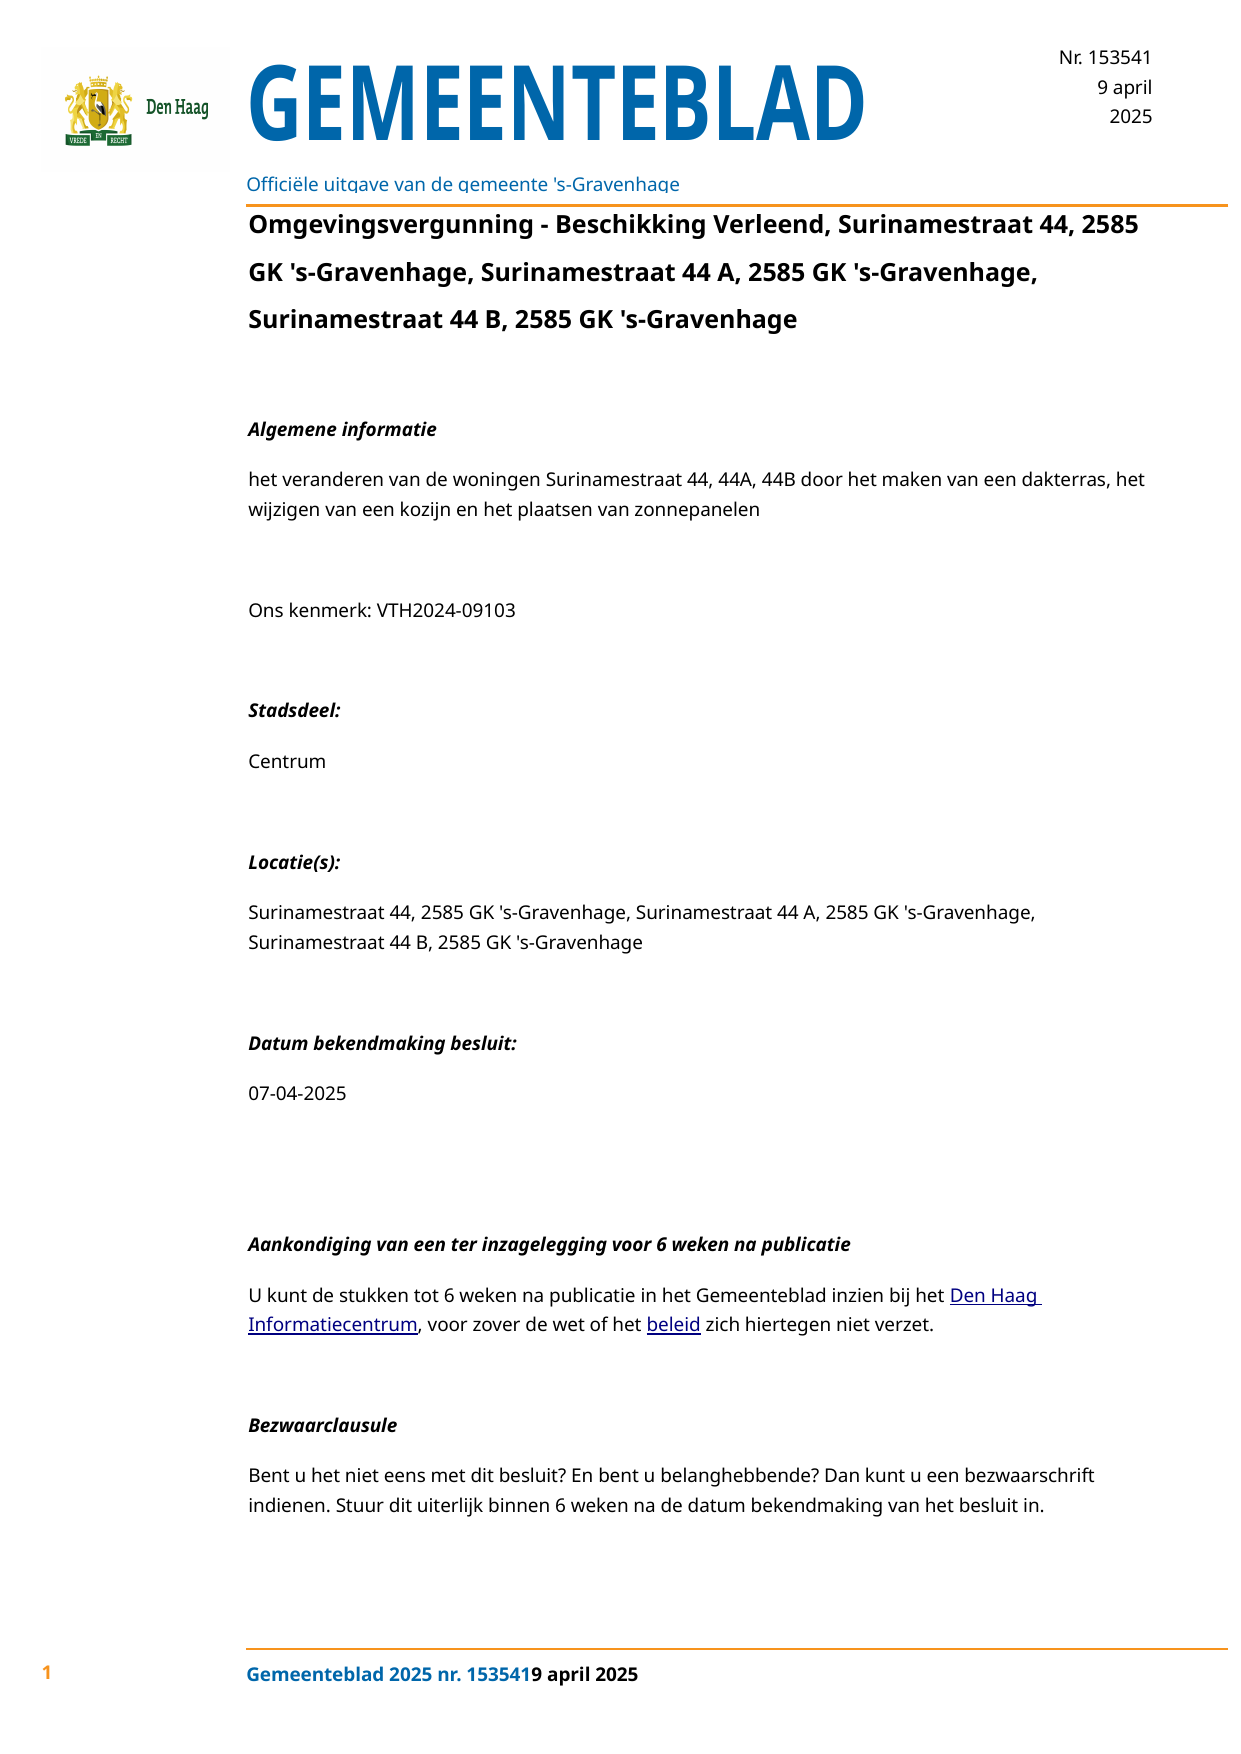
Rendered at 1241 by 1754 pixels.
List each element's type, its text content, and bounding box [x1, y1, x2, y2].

text Bezwaarclausule [248, 1412, 1152, 1438]
text Stadsdeel: [248, 698, 1152, 723]
text Aankondiging van een ter inzagelegging voor 6 weken na publicatie [248, 1231, 1152, 1257]
text Bent u het niet eens met dit besluit? En bent u belanghebbende? Dan kunt u een bezwaarschrift indienen. Stuur dit uiterlijk binnen 6 weken na de datum bekendmaking van het besluit in. [248, 1463, 1152, 1518]
picture [41, 47, 231, 172]
text Ons kenmerk: VTH2024-09103 [248, 597, 1152, 622]
text Datum bekendmaking besluit: [248, 1030, 1152, 1055]
text Surinamestraat 44, 2585 GK 's-Gravenhage, Surinamestraat 44 A, 2585 GK 's-Gravenhage, Surinamestraat 44 B, 2585 GK 's-Gravenhage [248, 899, 1152, 954]
text Algemene informatie [248, 416, 1152, 442]
text Centrum [248, 748, 1152, 774]
text het veranderen van de woningen Surinamestraat 44, 44A, 44B door het maken van een dakterras, het wijzigen van een kozijn en het plaatsen van zonnepanelen [248, 466, 1152, 522]
text Locatie(s): [248, 849, 1152, 874]
text Omgevingsvergunning - Beschikking Verleend, Surinamestraat 44, 2585 GK 's-Gravenhage, Surinamestraat 44 A, 2585 GK 's-Gravenhage, Surinamestraat 44 B, 2585 GK 's-Gravenhage [248, 207, 1152, 336]
text 07-04-2025 [248, 1080, 1152, 1106]
text U kunt de stukken tot 6 weken na publicatie in het Gemeenteblad inzien bij het Den Haag Informatiecentrum, voor zover de wet of het beleid zich hiertegen niet verzet. [248, 1282, 1152, 1337]
